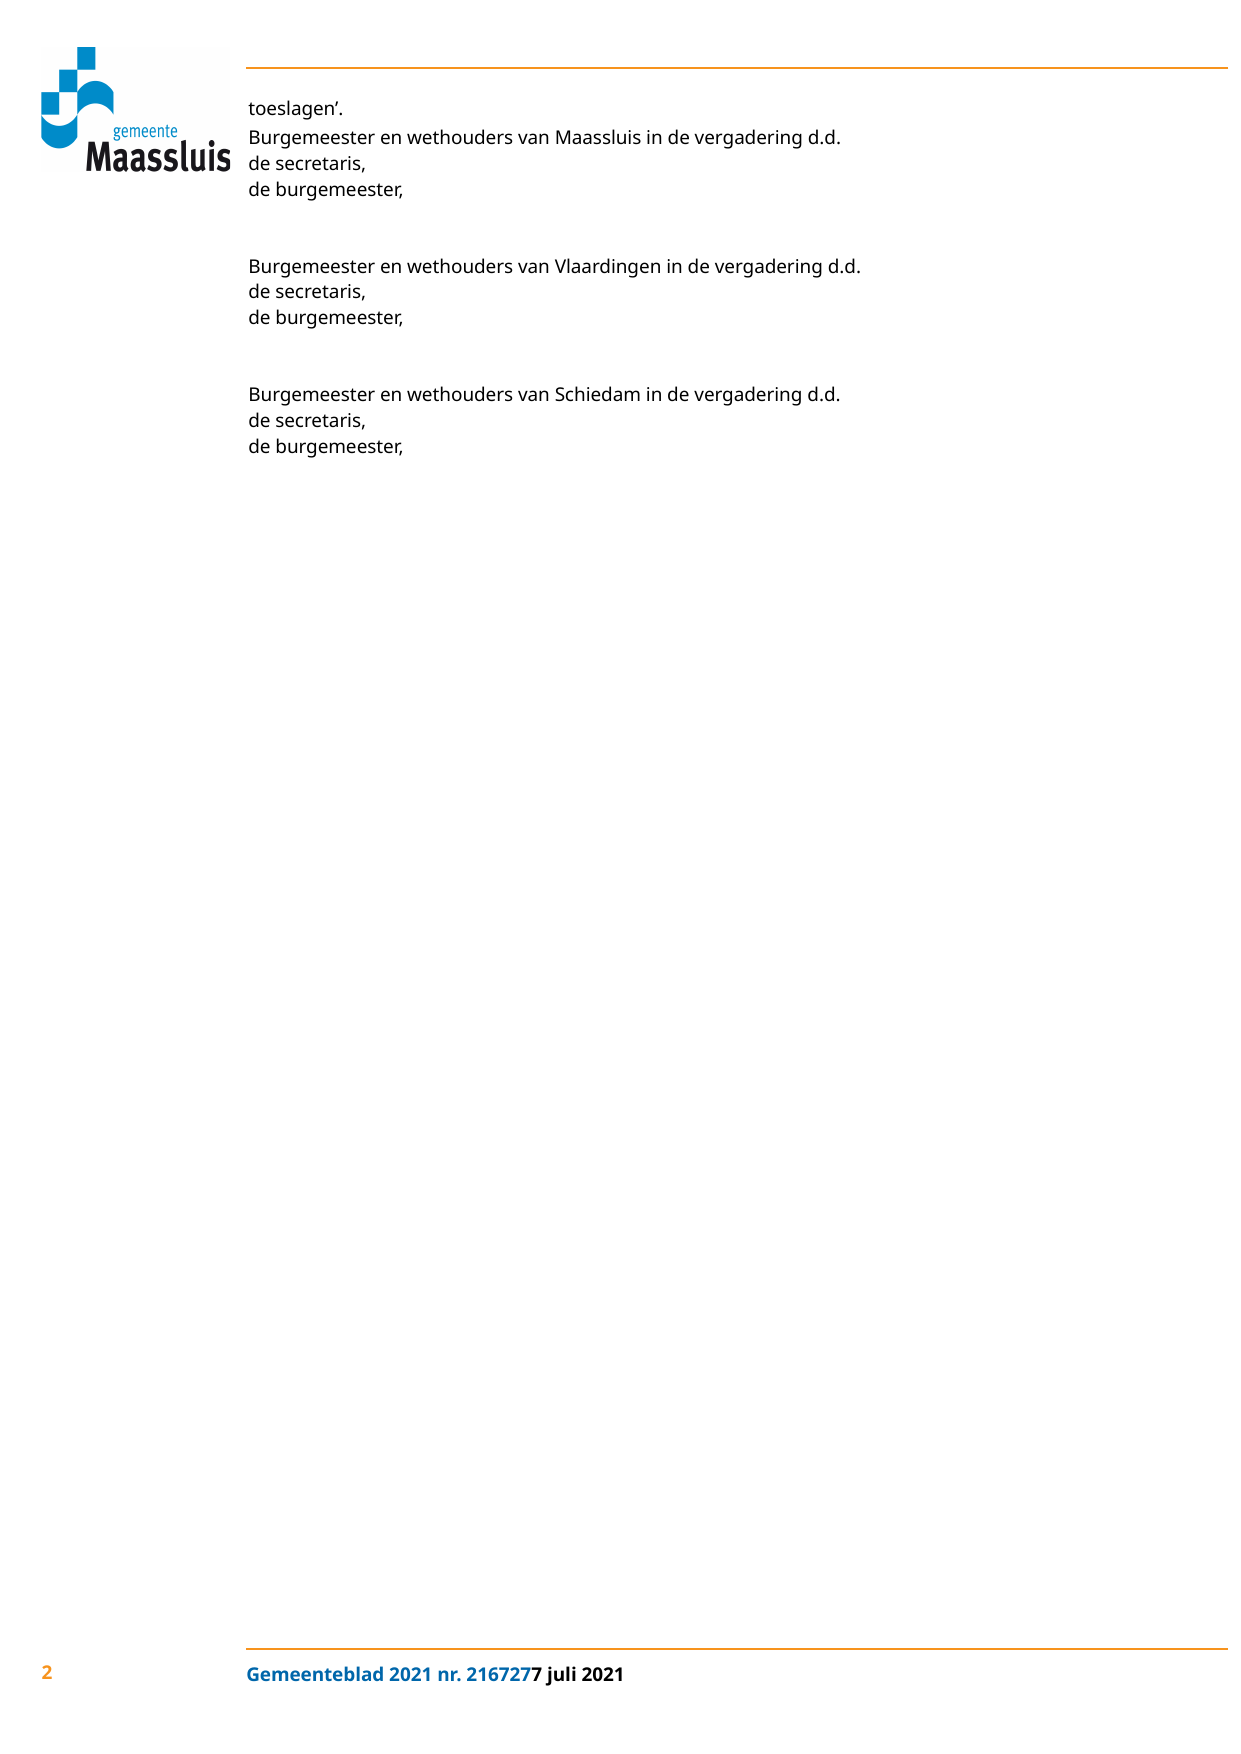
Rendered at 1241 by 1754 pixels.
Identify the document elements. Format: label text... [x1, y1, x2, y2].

text Burgemeester en wethouders van Maassluis in de vergadering d.d. [248, 124, 1152, 150]
text de burgemeester, [248, 304, 1152, 330]
text de secretaris, [248, 279, 1152, 304]
text de burgemeester, [248, 433, 1152, 459]
text de burgemeester, [248, 176, 1152, 202]
text Burgemeester en wethouders van Schiedam in de vergadering d.d. [248, 382, 1152, 407]
text toeslagen’. [248, 95, 1152, 121]
picture [41, 47, 231, 172]
text Burgemeester en wethouders van Vlaardingen in de vergadering d.d. [248, 253, 1152, 279]
text de secretaris, [248, 150, 1152, 176]
text de secretaris, [248, 407, 1152, 433]
picture [41, 47, 77, 92]
